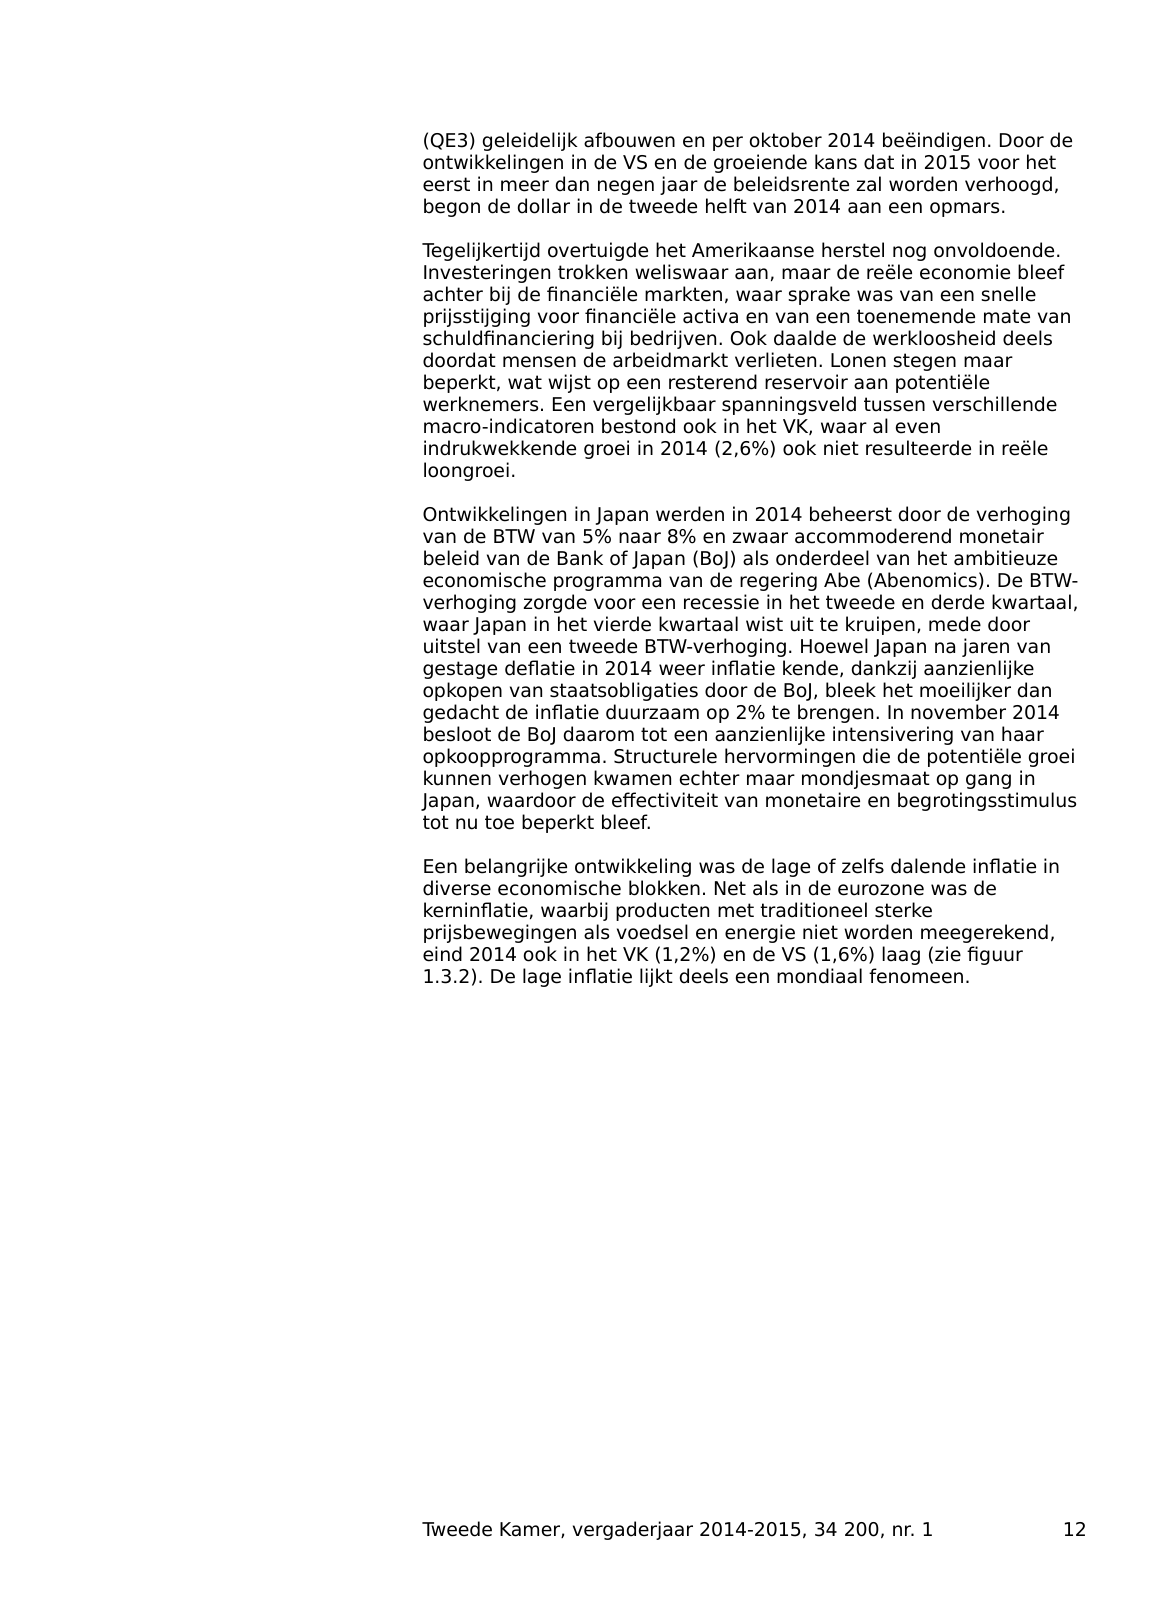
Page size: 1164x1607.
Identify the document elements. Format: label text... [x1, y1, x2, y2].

text Ontwikkelingen in Japan werden in 2014 beheerst door de verhoging van de BTW van 5% naar 8% en zwaar accommoderend monetair beleid van de Bank of Japan (BoJ) als onderdeel van het ambitieuze economische programma van de regering Abe (Abenomics). De BTW-verhoging zorgde voor een recessie in het tweede en derde kwartaal, waar Japan in het vierde kwartaal wist uit te kruipen, mede door uitstel van een tweede BTW-verhoging. Hoewel Japan na jaren van gestage deflatie in 2014 weer inflatie kende, dankzij aanzienlijke opkopen van staatsobligaties door de BoJ, bleek het moeilijker dan gedacht de inflatie duurzaam op 2% te brengen. In november 2014 besloot de BoJ daarom tot een aanzienlijke intensivering van haar opkoopprogramma. Structurele hervormingen die de potentiële groei kunnen verhogen kwamen echter maar mondjesmaat op gang in Japan, waardoor de effectiviteit van monetaire en begrotingsstimulus tot nu toe beperkt bleef. [422, 504, 1087, 834]
text Een belangrijke ontwikkeling was de lage of zelfs dalende inflatie in diverse economische blokken. Net als in de eurozone was de kerninflatie, waarbij producten met traditioneel sterke prijsbewegingen als voedsel en energie niet worden meegerekend, eind 2014 ook in het VK (1,2%) en de VS (1,6%) laag (zie figuur 1.3.2). De lage inflatie lijkt deels een mondiaal fenomeen. [422, 856, 1087, 988]
text Tegelijkertijd overtuigde het Amerikaanse herstel nog onvoldoende. Investeringen trokken weliswaar aan, maar de reële economie bleef achter bij de financiële markten, waar sprake was van een snelle prijsstijging voor financiële activa en van een toenemende mate van schuldfinanciering bij bedrijven. Ook daalde de werkloosheid deels doordat mensen de arbeidmarkt verlieten. Lonen stegen maar beperkt, wat wijst op een resterend reservoir aan potentiële werknemers. Een vergelijkbaar spanningsveld tussen verschillende macro-indicatoren bestond ook in het VK, waar al even indrukwekkende groei in 2014 (2,6%) ook niet resulteerde in reële loongroei. [422, 240, 1087, 482]
text (QE3) geleidelijk afbouwen en per oktober 2014 beëindigen. Door de ontwikkelingen in de VS en de groeiende kans dat in 2015 voor het eerst in meer dan negen jaar de beleidsrente zal worden verhoogd, begon de dollar in de tweede helft van 2014 aan een opmars. [422, 130, 1087, 218]
